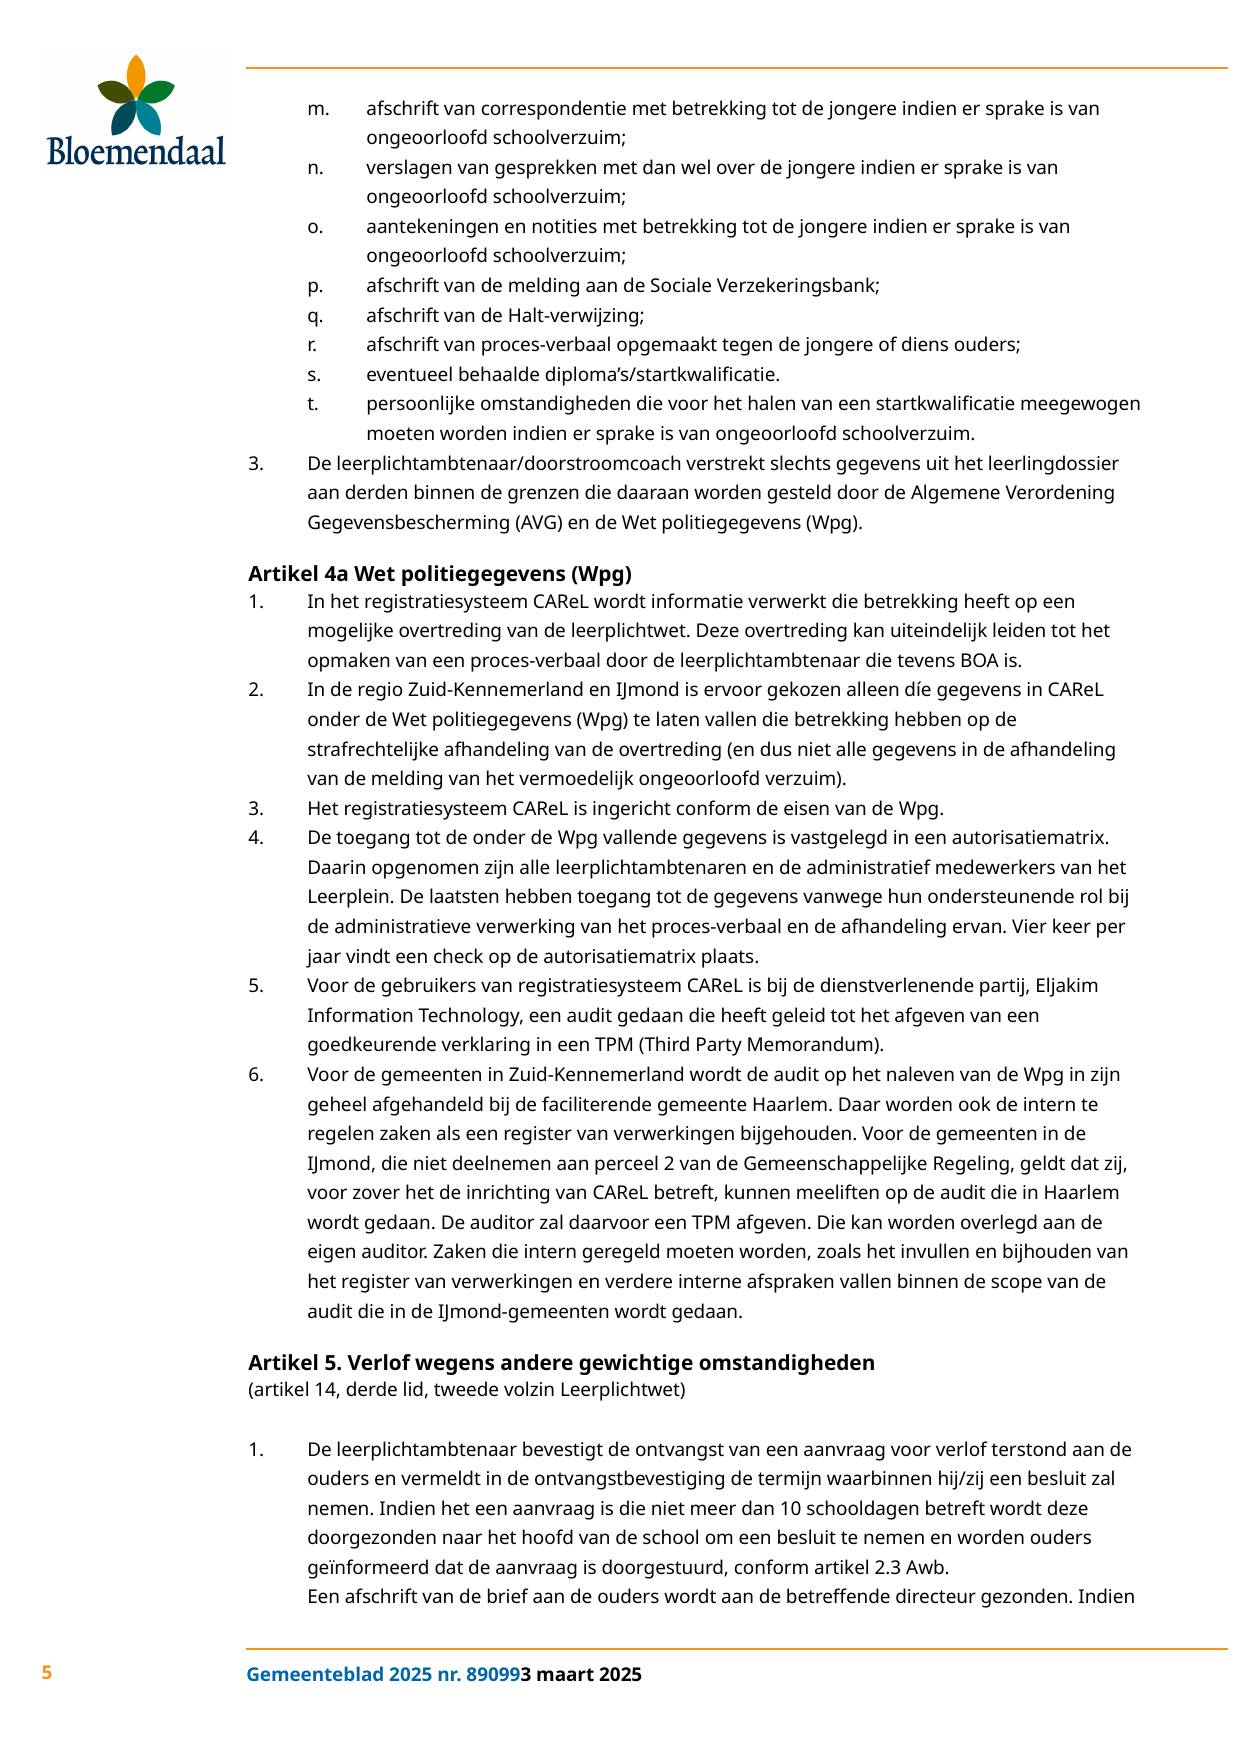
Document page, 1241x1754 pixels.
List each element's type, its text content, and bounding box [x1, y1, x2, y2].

text Artikel 5. Verlof wegens andere gewichtige omstandigheden [248, 1348, 1152, 1377]
list De toegang tot de onder de Wpg vallende gegevens is vastgelegd in een autorisatiematrix. Daarin opgenomen zijn alle leerplichtambtenaren en de administratief medewerkers van het Leerplein. De laatsten hebben toegang tot de gegevens vanwege hun ondersteunende rol bij de administratieve verwerking van het proces-verbaal en de afhandeling ervan. Vier keer per jaar vindt een check op de autorisatiematrix plaats. [248, 824, 1152, 968]
list persoonlijke omstandigheden die voor het halen van een startkwalificatie meegewogen moeten worden indien er sprake is van ongeoorloofd schoolverzuim. [307, 391, 1152, 446]
list In het registratiesysteem CAReL wordt informatie verwerkt die betrekking heeft op een mogelijke overtreding van de leerplichtwet. Deze overtreding kan uiteindelijk leiden tot het opmaken van een proces-verbaal door de leerplichtambtenaar die tevens BOA is. [248, 588, 1152, 673]
list afschrift van proces-verbaal opgemaakt tegen de jongere of diens ouders; [307, 331, 1152, 357]
list Voor de gemeenten in Zuid-Kennemerland wordt de audit op het naleven van de Wpg in zijn geheel afgehandeld bij de faciliterende gemeente Haarlem. Daar worden ook de intern te regelen zaken als een register van verwerkingen bijgehouden. Voor de gemeenten in de IJmond, die niet deelnemen aan perceel 2 van de Gemeenschappelijke Regeling, geldt dat zij, voor zover het de inrichting van CAReL betreft, kunnen meeliften op de audit die in Haarlem wordt gedaan. De auditor zal daarvoor een TPM afgeven. Die kan worden overlegd aan de eigen auditor. Zaken die intern geregeld moeten worden, zoals het invullen en bijhouden van het register van verwerkingen en verdere interne afspraken vallen binnen de scope van de audit die in de IJmond-gemeenten wordt gedaan. [248, 1061, 1152, 1323]
list afschrift van correspondentie met betrekking tot de jongere indien er sprake is van ongeoorloofd schoolverzuim; [307, 95, 1152, 150]
list De leerplichtambtenaar/doorstroomcoach verstrekt slechts gegevens uit het leerlingdossier aan derden binnen de grenzen die daaraan worden gesteld door de Algemene Verordening Gegevensbescherming (AVG) en de Wet politiegegevens (Wpg). [248, 450, 1152, 535]
list Het registratiesysteem CAReL is ingericht conform de eisen van de Wpg. [248, 795, 1152, 821]
list aantekeningen en notities met betrekking tot de jongere indien er sprake is van ongeoorloofd schoolverzuim; [307, 213, 1152, 268]
list In de regio Zuid-Kennemerland en IJmond is ervoor gekozen alleen díe gegevens in CAReL onder de Wet politiegegevens (Wpg) te laten vallen die betrekking hebben op de strafrechtelijke afhandeling van de overtreding (en dus niet alle gegevens in de afhandeling van de melding van het vermoedelijk ongeoorloofd verzuim). [248, 677, 1152, 791]
list De leerplichtambtenaar bevestigt de ontvangst van een aanvraag voor verlof terstond aan de ouders en vermeldt in de ontvangstbevestiging de termijn waarbinnen hij/zij een besluit zal nemen. Indien het een aanvraag is die niet meer dan 10 schooldagen betreft wordt deze doorgezonden naar het hoofd van de school om een besluit te nemen en worden ouders geïnformeerd dat de aanvraag is doorgestuurd, conform artikel 2.3 Awb. [248, 1436, 1152, 1580]
text (artikel 14, derde lid, tweede volzin Leerplichtwet) [248, 1377, 1152, 1402]
list afschrift van de Halt-verwijzing; [307, 302, 1152, 328]
text Artikel 4a Wet politiegegevens (Wpg) [248, 559, 1152, 588]
list Een afschrift van de brief aan de ouders wordt aan de betreffende directeur gezonden. Indien [248, 1584, 1152, 1609]
list verslagen van gesprekken met dan wel over de jongere indien er sprake is van ongeoorloofd schoolverzuim; [307, 154, 1152, 209]
list Voor de gebruikers van registratiesysteem CAReL is bij de dienstverlenende partij, Eljakim Information Technology, een audit gedaan die heeft geleid tot het afgeven van een goedkeurende verklaring in een TPM (Third Party Memorandum). [248, 972, 1152, 1057]
list eventueel behaalde diploma’s/startkwalificatie. [307, 361, 1152, 387]
picture [41, 47, 231, 172]
list afschrift van de melding aan de Sociale Verzekeringsbank; [307, 272, 1152, 298]
